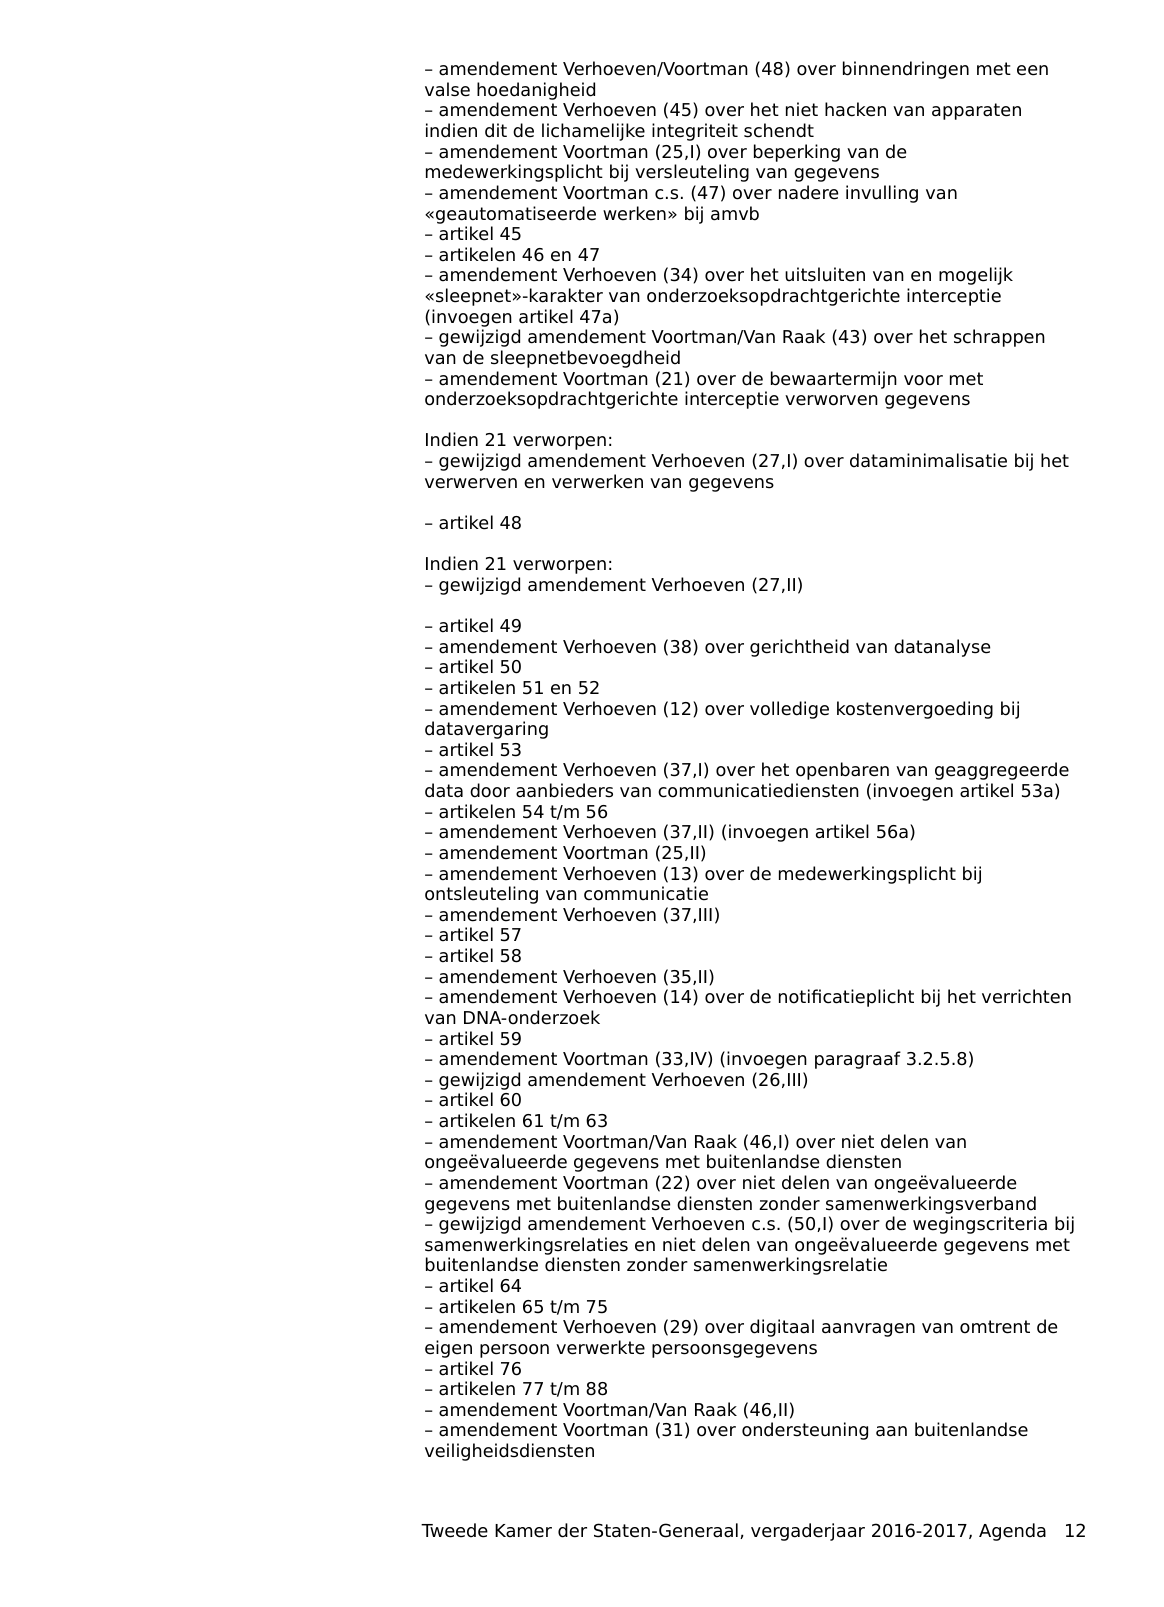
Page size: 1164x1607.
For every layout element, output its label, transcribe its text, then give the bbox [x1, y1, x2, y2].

table_cell – artikel 49 [418, 616, 1087, 637]
table_cell [401, 224, 418, 245]
table_cell – amendement Verhoeven/Voortman (48) over binnendringen met een valse hoedanigheid [418, 59, 1087, 100]
table_cell [77, 183, 401, 224]
table_cell [77, 245, 401, 265]
table_cell [77, 987, 401, 1028]
table_cell [77, 1276, 401, 1297]
table_cell [77, 142, 401, 183]
table_cell [401, 1214, 418, 1276]
table_cell [401, 369, 418, 410]
table_cell [401, 843, 418, 863]
table_cell [401, 575, 418, 595]
table_cell [77, 265, 401, 327]
table_cell [401, 1173, 418, 1214]
table_cell [401, 1359, 418, 1379]
table_cell [401, 1379, 418, 1400]
table_cell [401, 1090, 418, 1111]
table_cell – amendement Verhoeven (37,III) [418, 905, 1087, 925]
table_cell [77, 554, 401, 575]
table_cell – amendement Verhoeven (38) over gerichtheid van datanalyse [418, 637, 1087, 657]
table_cell – gewijzigd amendement Verhoeven (27,II) [418, 575, 1087, 595]
table_cell – amendement Verhoeven (34) over het uitsluiten van en mogelijk «sleepnet»-karakter van onderzoeksopdrachtgerichte interceptie (invoegen artikel 47a) [418, 265, 1087, 327]
table_cell – amendement Verhoeven (45) over het niet hacken van apparaten indien dit de lichamelijke integriteit schendt [418, 100, 1087, 142]
table_cell – artikel 59 [418, 1029, 1087, 1049]
table_cell [401, 1049, 418, 1070]
table_cell [77, 410, 401, 430]
table_cell [77, 1420, 401, 1462]
table_cell [77, 1400, 401, 1420]
table_cell [77, 822, 401, 843]
table_cell [77, 699, 401, 740]
table_cell [77, 534, 401, 554]
table_cell [77, 1379, 401, 1400]
table_cell [401, 822, 418, 843]
table_cell – artikel 50 [418, 657, 1087, 678]
table_cell [401, 554, 418, 575]
table_cell – artikel 60 [418, 1090, 1087, 1111]
table_cell [77, 595, 401, 616]
table_cell [77, 513, 401, 533]
table_cell [77, 575, 401, 595]
table_cell [77, 1132, 401, 1173]
table_cell – artikel 57 [418, 925, 1087, 946]
table_cell [77, 925, 401, 946]
table_cell – amendement Verhoeven (37,II) (invoegen artikel 56a) [418, 822, 1087, 843]
table_cell – artikelen 51 en 52 [418, 678, 1087, 698]
table_cell [401, 740, 418, 760]
table_cell [401, 905, 418, 925]
table_cell [418, 410, 1087, 430]
table_cell [401, 430, 418, 451]
table_cell [77, 1070, 401, 1090]
table_cell [77, 1049, 401, 1070]
table_cell [401, 1132, 418, 1173]
table_cell [77, 967, 401, 987]
table_cell [401, 864, 418, 905]
table_cell [77, 905, 401, 925]
table_cell [401, 1276, 418, 1297]
table_cell [401, 245, 418, 265]
table_cell [418, 492, 1087, 513]
table_cell [401, 1420, 418, 1462]
table_cell [401, 265, 418, 327]
table_cell Indien 21 verworpen: [418, 554, 1087, 575]
table_cell [401, 534, 418, 554]
table_cell [401, 142, 418, 183]
table_cell [401, 678, 418, 698]
table_cell – amendement Verhoeven (35,II) [418, 967, 1087, 987]
table_cell – amendement Verhoeven (13) over de medewerkingsplicht bij ontsleuteling van communicatie [418, 864, 1087, 905]
table_cell [401, 513, 418, 533]
table_cell [77, 1029, 401, 1049]
table_cell [401, 492, 418, 513]
table_cell [401, 657, 418, 678]
table_cell – gewijzigd amendement Verhoeven (27,I) over dataminimalisatie bij het verwerven en verwerken van gegevens [418, 451, 1087, 492]
table_cell – amendement Verhoeven (12) over volledige kostenvergoeding bij datavergaring [418, 699, 1087, 740]
table_cell [401, 967, 418, 987]
table_cell [401, 802, 418, 822]
table_cell [401, 637, 418, 657]
table_cell – artikelen 77 t/m 88 [418, 1379, 1087, 1400]
table_cell [401, 100, 418, 142]
table_cell [77, 492, 401, 513]
table_cell – amendement Voortman/Van Raak (46,I) over niet delen van ongeëvalueerde gegevens met buitenlandse diensten [418, 1132, 1087, 1173]
table_cell – artikelen 46 en 47 [418, 245, 1087, 265]
table_cell [418, 534, 1087, 554]
table_cell [401, 699, 418, 740]
table_cell – amendement Voortman (25,II) [418, 843, 1087, 863]
table_cell [401, 925, 418, 946]
table_cell [401, 1400, 418, 1420]
table_cell [77, 59, 401, 100]
table_cell – amendement Voortman (33,IV) (invoegen paragraaf 3.2.5.8) [418, 1049, 1087, 1070]
table_cell [77, 1359, 401, 1379]
table_cell – artikel 76 [418, 1359, 1087, 1379]
table_cell [77, 843, 401, 863]
table_cell [401, 595, 418, 616]
table_cell [401, 760, 418, 802]
table_cell [401, 1297, 418, 1317]
table_cell – artikel 45 [418, 224, 1087, 245]
table_cell [77, 740, 401, 760]
table_cell – amendement Verhoeven (14) over de notificatieplicht bij het verrichten van DNA-onderzoek [418, 987, 1087, 1028]
table_cell [77, 100, 401, 142]
table_cell [401, 410, 418, 430]
table_cell Indien 21 verworpen: [418, 430, 1087, 451]
table_cell – amendement Voortman (22) over niet delen van ongeëvalueerde gegevens met buitenlandse diensten zonder samenwerkingsverband [418, 1173, 1087, 1214]
table_cell [401, 327, 418, 368]
table_cell – amendement Voortman c.s. (47) over nadere invulling van «geautomatiseerde werken» bij amvb [418, 183, 1087, 224]
table_cell [401, 451, 418, 492]
table_cell – amendement Verhoeven (29) over digitaal aanvragen van omtrent de eigen persoon verwerkte persoonsgegevens [418, 1317, 1087, 1358]
table_cell [401, 183, 418, 224]
table_cell – amendement Voortman (25,I) over beperking van de medewerkingsplicht bij versleuteling van gegevens [418, 142, 1087, 183]
table_cell [77, 864, 401, 905]
table_cell [77, 327, 401, 368]
table_cell – amendement Verhoeven (37,I) over het openbaren van geaggregeerde data door aanbieders van communicatiediensten (invoegen artikel 53a) [418, 760, 1087, 802]
table_cell [401, 59, 418, 100]
table_cell [77, 616, 401, 637]
table_cell – amendement Voortman (21) over de bewaartermijn voor met onderzoeksopdrachtgerichte interceptie verworven gegevens [418, 369, 1087, 410]
table_cell [77, 637, 401, 657]
table_cell [77, 451, 401, 492]
table_cell – artikel 53 [418, 740, 1087, 760]
table_cell [77, 430, 401, 451]
table_cell [401, 1111, 418, 1132]
table_cell [77, 946, 401, 967]
table_cell – artikelen 54 t/m 56 [418, 802, 1087, 822]
table_cell [401, 946, 418, 967]
table_cell [77, 1317, 401, 1358]
table_cell [401, 987, 418, 1028]
table_cell – artikel 48 [418, 513, 1087, 533]
table_cell – artikelen 65 t/m 75 [418, 1297, 1087, 1317]
table_cell [77, 1111, 401, 1132]
table_cell – gewijzigd amendement Verhoeven (26,III) [418, 1070, 1087, 1090]
table_cell [77, 1090, 401, 1111]
table_cell [401, 1070, 418, 1090]
table_cell – artikel 64 [418, 1276, 1087, 1297]
table_cell [77, 1297, 401, 1317]
table_cell [401, 616, 418, 637]
table_cell – artikel 58 [418, 946, 1087, 967]
table_cell [77, 1173, 401, 1214]
table_cell – gewijzigd amendement Voortman/Van Raak (43) over het schrappen van de sleepnetbevoegdheid [418, 327, 1087, 368]
table_cell [77, 224, 401, 245]
table_cell [77, 802, 401, 822]
table_cell – amendement Voortman (31) over ondersteuning aan buitenlandse veiligheidsdiensten [418, 1420, 1087, 1462]
table_cell [77, 678, 401, 698]
table_cell [401, 1029, 418, 1049]
table_cell [77, 657, 401, 678]
table_cell [77, 369, 401, 410]
table_cell [401, 1317, 418, 1358]
table_cell – artikelen 61 t/m 63 [418, 1111, 1087, 1132]
table_cell [418, 595, 1087, 616]
table_cell [77, 760, 401, 802]
table_cell – gewijzigd amendement Verhoeven c.s. (50,I) over de wegingscriteria bij samenwerkingsrelaties en niet delen van ongeëvalueerde gegevens met buitenlandse diensten zonder samenwerkingsrelatie [418, 1214, 1087, 1276]
table_cell [77, 1214, 401, 1276]
table_cell – amendement Voortman/Van Raak (46,II) [418, 1400, 1087, 1420]
